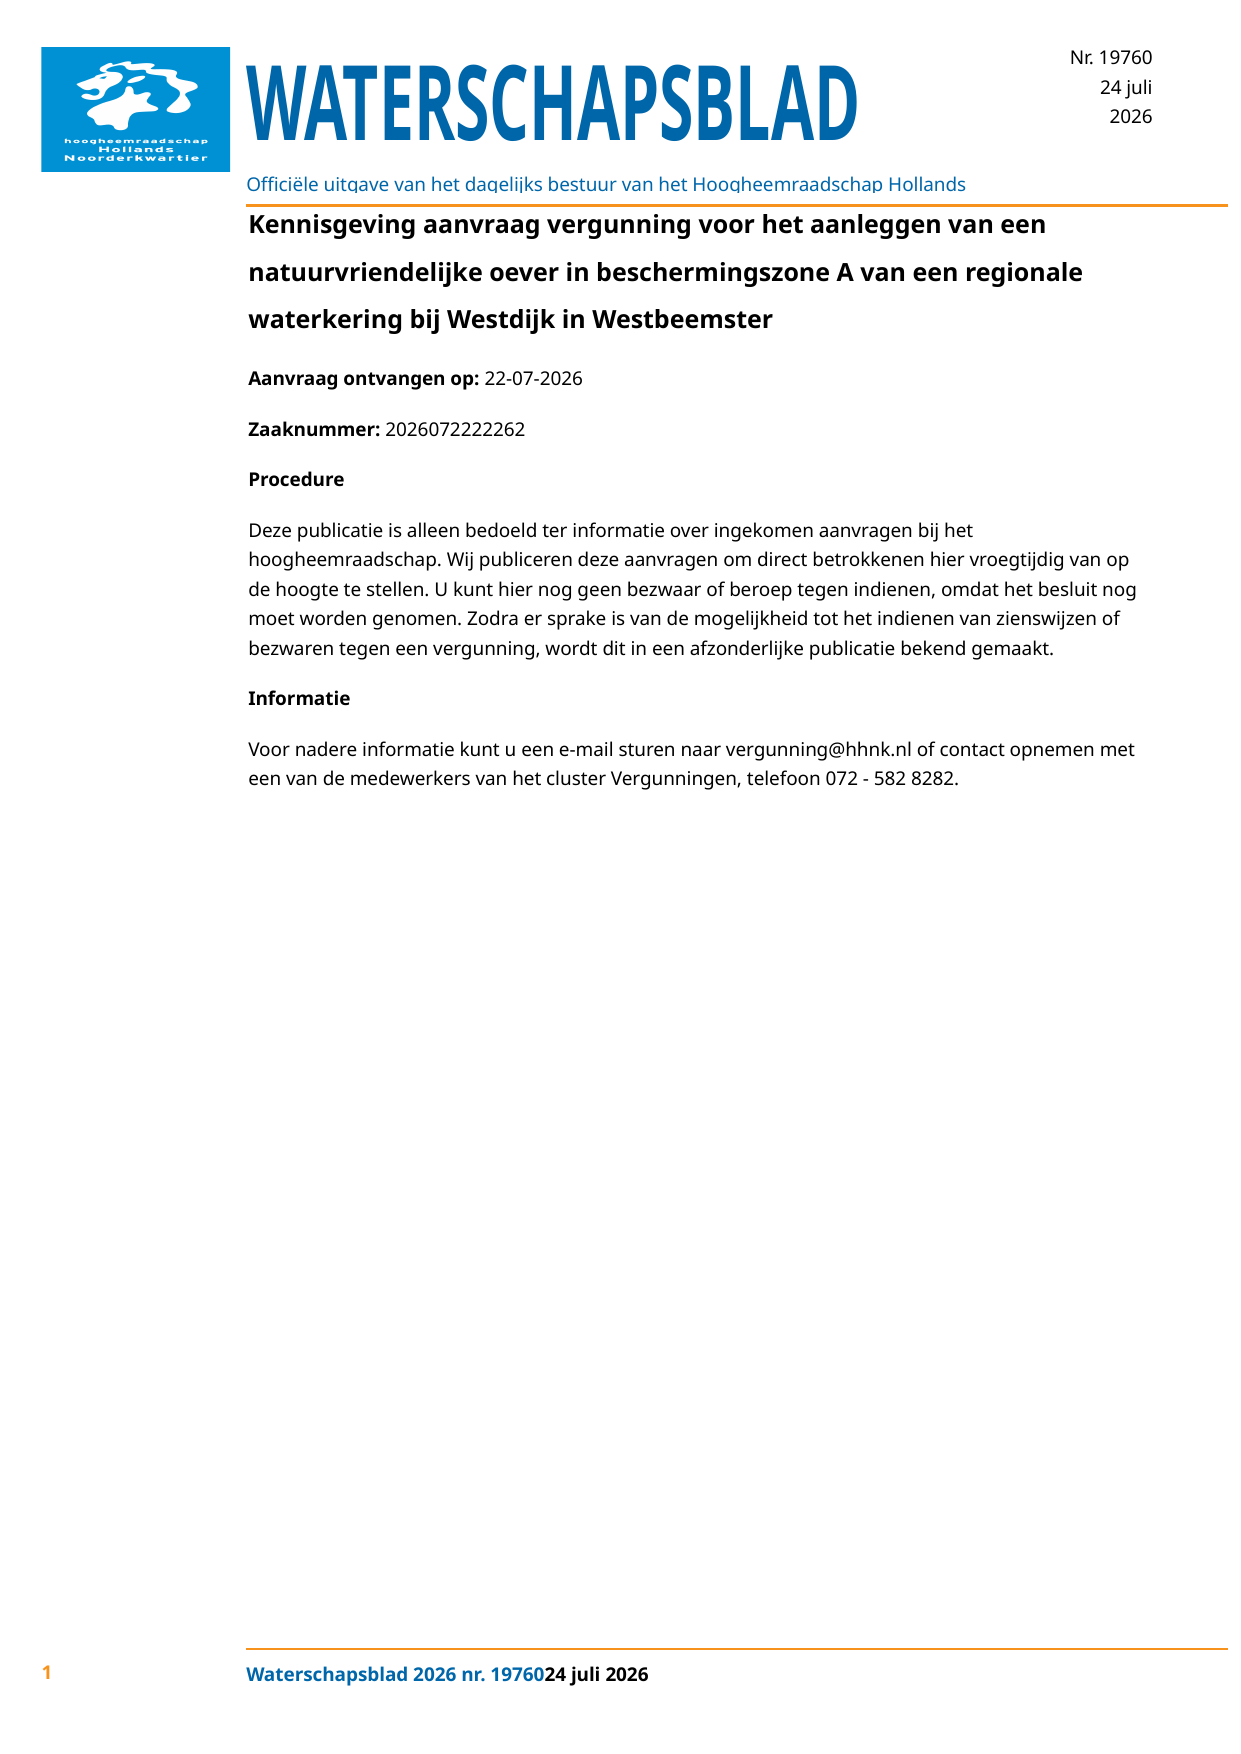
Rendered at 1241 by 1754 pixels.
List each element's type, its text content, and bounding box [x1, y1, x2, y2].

picture [129, 76, 144, 82]
text Procedure [248, 466, 1152, 492]
text Voor nadere informatie kunt u een e-mail sturen naar vergunning@hhnk.nl of contact opnemen met een van de medewerkers van het cluster Vergunningen, telefoon 072 - 582 8282. [248, 736, 1152, 791]
text Informatie [248, 686, 1152, 711]
text Deze publicatie is alleen bedoeld ter informatie over ingekomen aanvragen bij het hoogheemraadschap. Wij publiceren deze aanvragen om direct betrokkenen hier vroegtijdig van op de hoogte te stellen. U kunt hier nog geen bezwaar of beroep tegen indienen, omdat het besluit nog moet worden genomen. Zodra er sprake is van de mogelijkheid tot het indienen van zienswijzen of bezwaren tegen een vergunning, wordt dit in een afzonderlijke publicatie bekend gemaakt. [248, 517, 1152, 661]
picture [88, 87, 157, 130]
text Kennisgeving aanvraag vergunning voor het aanleggen van een natuurvriendelijke oever in beschermingszone A van een regionale waterkering bij Westdijk in Westbeemster [248, 207, 1152, 336]
picture [118, 62, 197, 112]
text Zaaknummer: 2026072222262 [248, 416, 1152, 442]
picture [78, 64, 122, 99]
text Aanvraag ontvangen op: 22-07-2026 [248, 366, 1152, 391]
